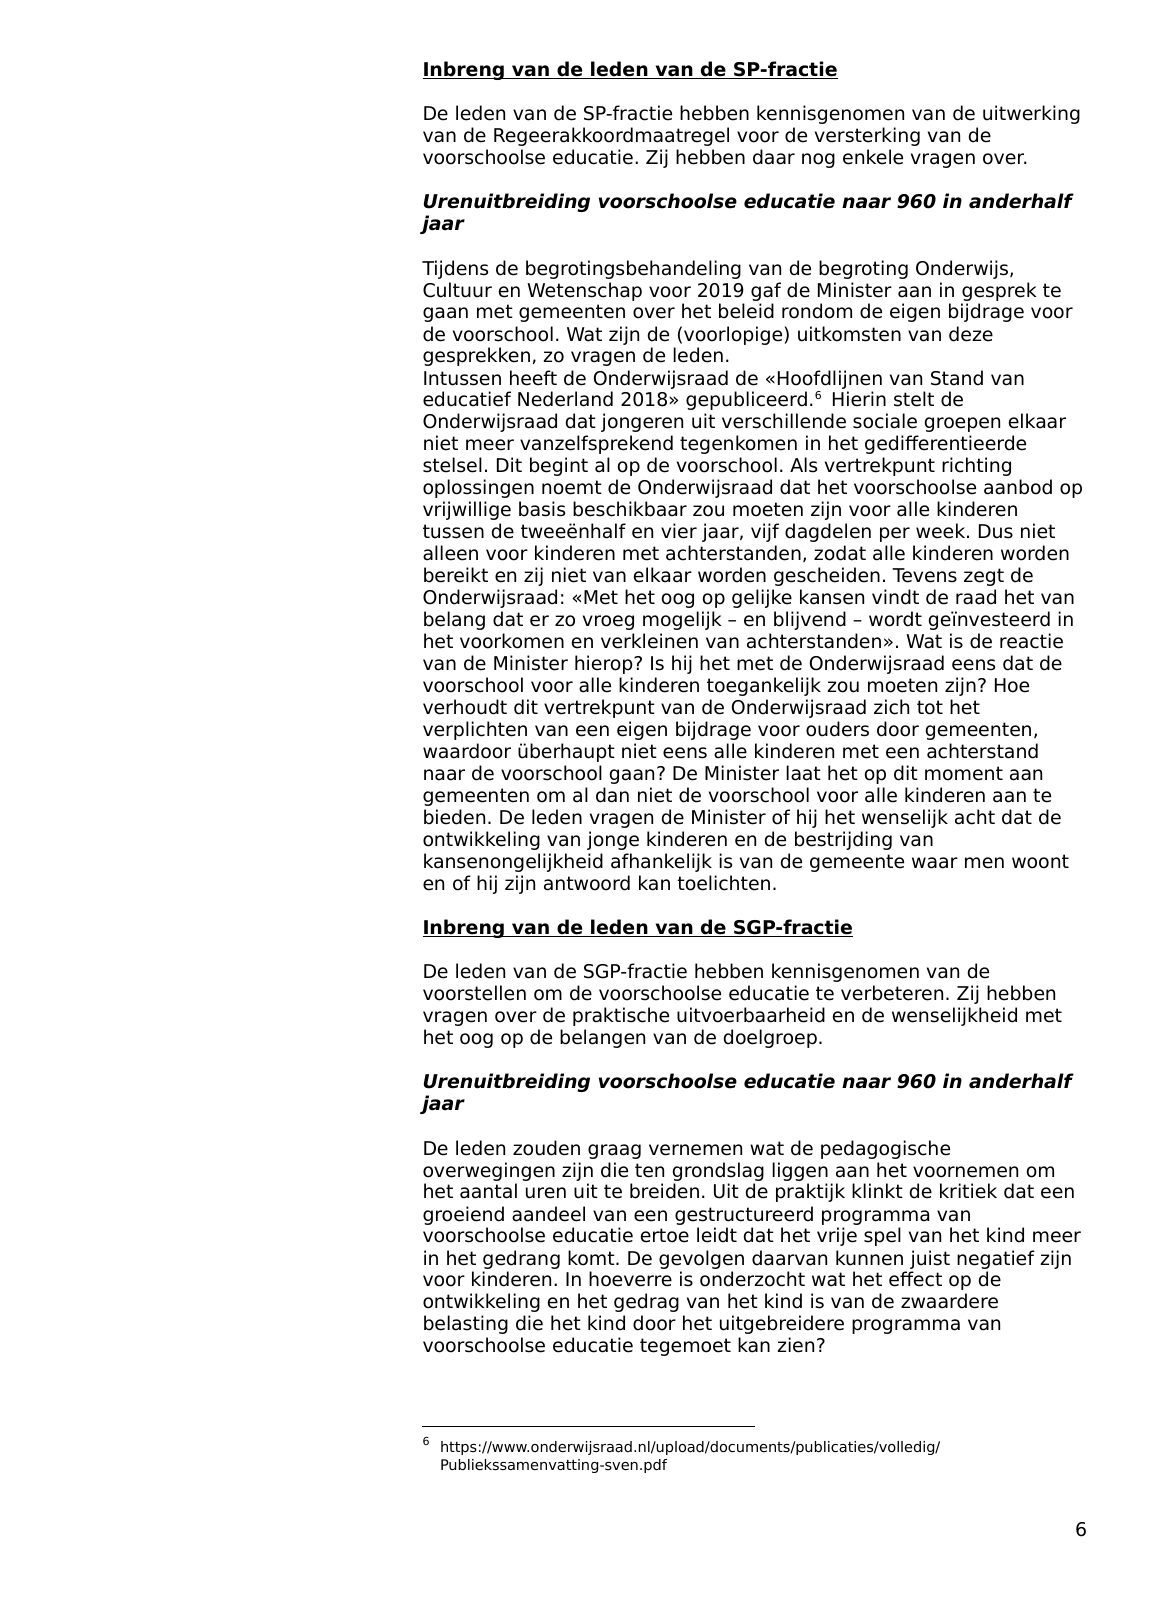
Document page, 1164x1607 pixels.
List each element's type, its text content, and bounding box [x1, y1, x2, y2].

text Tijdens de begrotingsbehandeling van de begroting Onderwijs, Cultuur en Wetenschap voor 2019 gaf de Minister aan in gesprek te gaan met gemeenten over het beleid rondom de eigen bijdrage voor de voorschool. Wat zijn de (voorlopige) uitkomsten van deze gesprekken, zo vragen de leden. [422, 257, 1087, 367]
subtitle Inbreng van de leden van de SP-fractie [422, 59, 1087, 81]
subtitle Urenuitbreiding voorschoolse educatie naar 960 in anderhalf jaar [422, 191, 1087, 235]
subtitle Urenuitbreiding voorschoolse educatie naar 960 in anderhalf jaar [422, 1071, 1087, 1115]
subtitle Inbreng van de leden van de SGP-fractie [422, 917, 1087, 939]
text De leden zouden graag vernemen wat de pedagogische overwegingen zijn die ten grondslag liggen aan het voornemen om het aantal uren uit te breiden. Uit de praktijk klinkt de kritiek dat een groeiend aandeel van een gestructureerd programma van voorschoolse educatie ertoe leidt dat het vrije spel van het kind meer in het gedrang komt. De gevolgen daarvan kunnen juist negatief zijn voor kinderen. In hoeverre is onderzocht wat het effect op de ontwikkeling en het gedrag van het kind is van de zwaardere belasting die het kind door het uitgebreidere programma van voorschoolse educatie tegemoet kan zien? [422, 1137, 1087, 1357]
text Intussen heeft de Onderwijsraad de «Hoofdlijnen van Stand van educatief Nederland 2018» gepubliceerd. Hierin stelt de Onderwijsraad dat jongeren uit verschillende sociale groepen elkaar niet meer vanzelfsprekend tegenkomen in het gedifferentieerde stelsel. Dit begint al op de voorschool. Als vertrekpunt richting oplossingen noemt de Onderwijsraad dat het voorschoolse aanbod op vrijwillige basis beschikbaar zou moeten zijn voor alle kinderen tussen de tweeënhalf en vier jaar, vijf dagdelen per week. Dus niet alleen voor kinderen met achterstanden, zodat alle kinderen worden bereikt en zij niet van elkaar worden gescheiden. Tevens zegt de Onderwijsraad: «Met het oog op gelijke kansen vindt de raad het van belang dat er zo vroeg mogelijk – en blijvend – wordt geïnvesteerd in het voorkomen en verkleinen van achterstanden». Wat is de reactie van de Minister hierop? Is hij het met de Onderwijsraad eens dat de voorschool voor alle kinderen toegankelijk zou moeten zijn? Hoe verhoudt dit vertrekpunt van de Onderwijsraad zich tot het verplichten van een eigen bijdrage voor ouders door gemeenten, waardoor überhaupt niet eens alle kinderen met een achterstand naar de voorschool gaan? De Minister laat het op dit moment aan gemeenten om al dan niet de voorschool voor alle kinderen aan te bieden. De leden vragen de Minister of hij het wenselijk acht dat de ontwikkeling van jonge kinderen en de bestrijding van kansenongelijkheid afhankelijk is van de gemeente waar men woont en of hij zijn antwoord kan toelichten. [422, 367, 1087, 895]
text De leden van de SGP-fractie hebben kennisgenomen van de voorstellen om de voorschoolse educatie te verbeteren. Zij hebben vragen over de praktische uitvoerbaarheid en de wenselijkheid met het oog op de belangen van de doelgroep. [422, 961, 1087, 1049]
text De leden van de SP-fractie hebben kennisgenomen van de uitwerking van de Regeerakkoordmaatregel voor de versterking van de voorschoolse educatie. Zij hebben daar nog enkele vragen over. [422, 103, 1087, 169]
text https://www.onderwijsraad.nl/upload/documents/publicaties/volledig/Publiekssamenvatting-sven.pdf [422, 1435, 1087, 1474]
